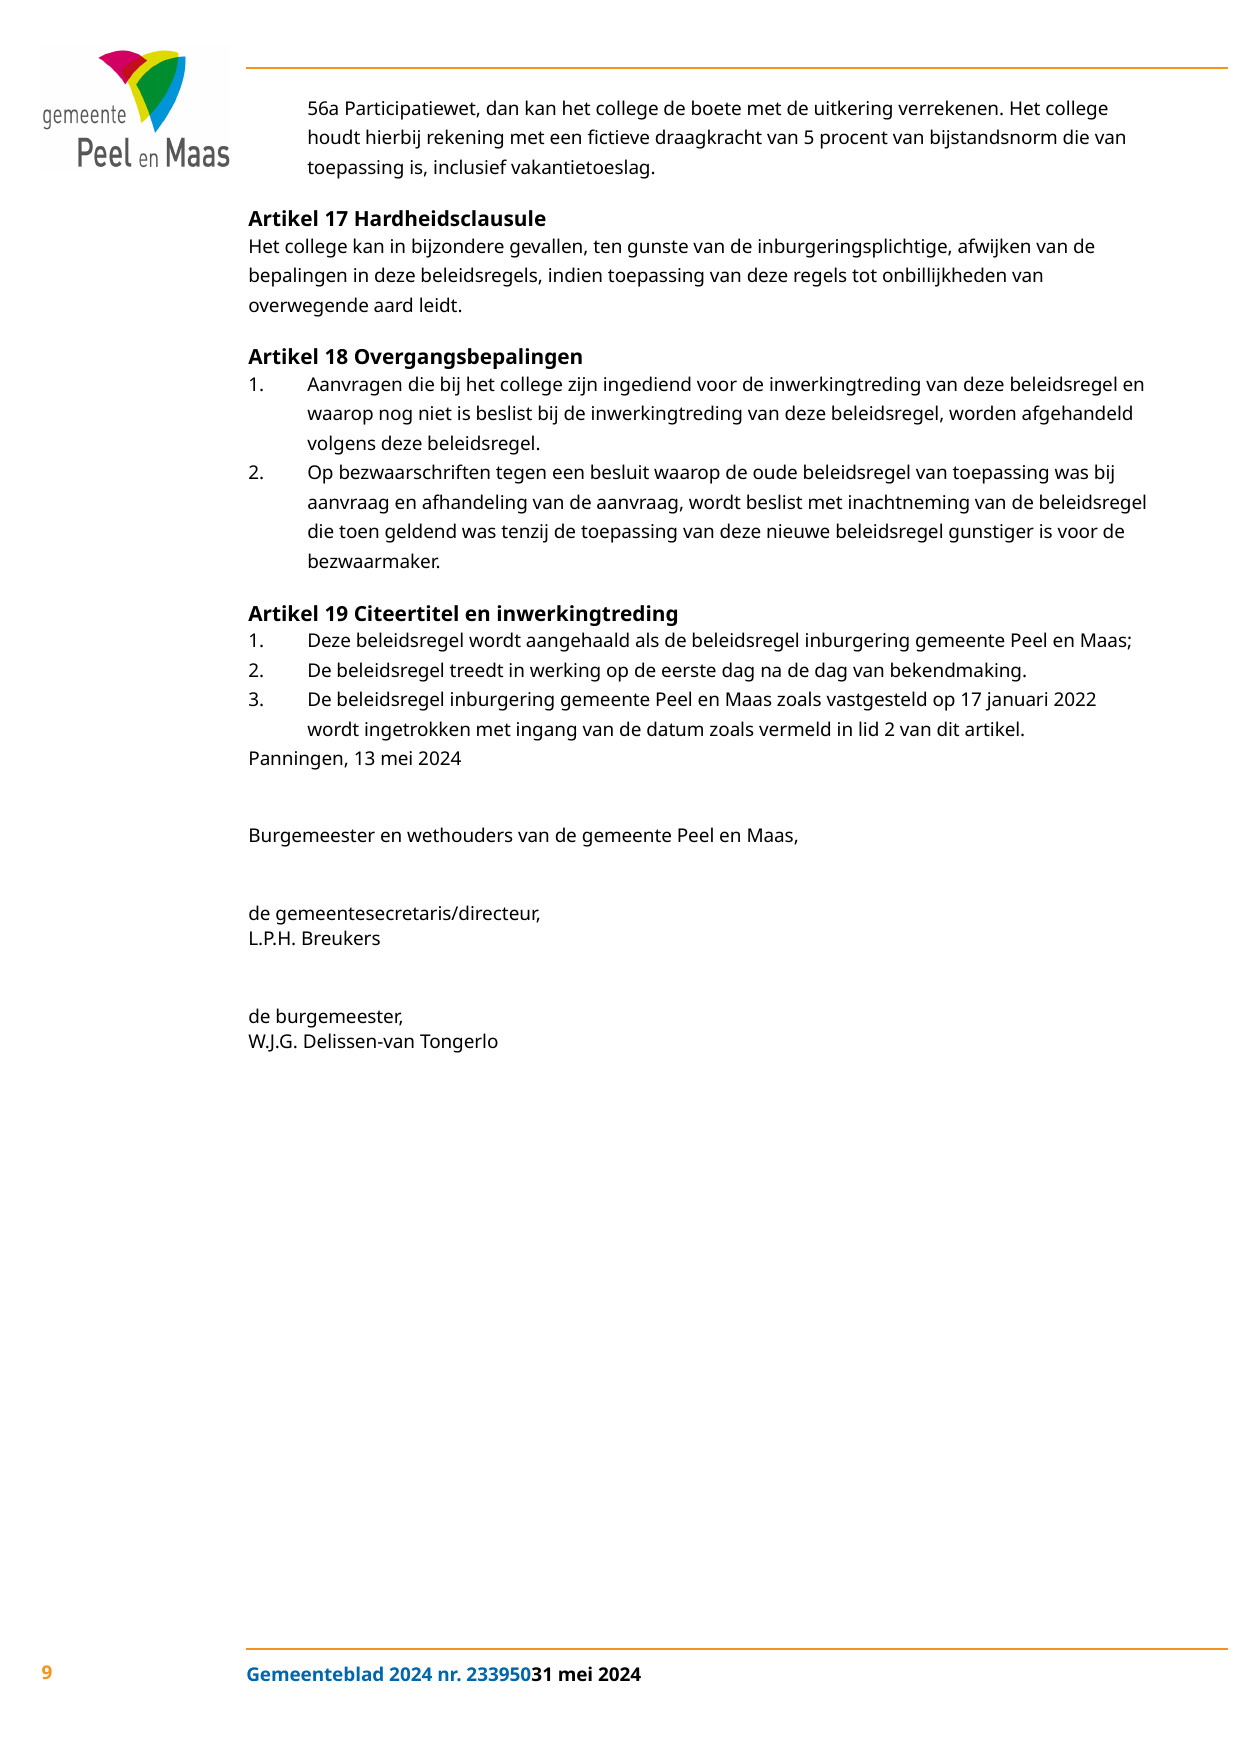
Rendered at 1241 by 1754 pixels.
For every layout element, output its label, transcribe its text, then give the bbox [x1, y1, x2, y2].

list De beleidsregel inburgering gemeente Peel en Maas zoals vastgesteld op 17 januari 2022 wordt ingetrokken met ingang van de datum zoals vermeld in lid 2 van dit artikel. [248, 686, 1152, 742]
text Artikel 18 Overgangsbepalingen [248, 342, 1152, 371]
list Deze beleidsregel wordt aangehaald als de beleidsregel inburgering gemeente Peel en Maas; [248, 627, 1152, 653]
picture [41, 47, 231, 172]
list De beleidsregel treedt in werking op de eerste dag na de dag van bekendmaking. [248, 657, 1152, 682]
list Op bezwaarschriften tegen een besluit waarop de oude beleidsregel van toepassing was bij aanvraag en afhandeling van de aanvraag, wordt beslist met inachtneming van de beleidsregel die toen geldend was tenzij de toepassing van deze nieuwe beleidsregel gunstiger is voor de bezwaarmaker. [248, 459, 1152, 574]
text Artikel 17 Hardheidsclausule [248, 204, 1152, 233]
text W.J.G. Delissen-van Tongerlo [248, 1028, 1152, 1054]
text de gemeentesecretaris/directeur, [248, 900, 1152, 926]
text Burgemeester en wethouders van de gemeente Peel en Maas, [248, 823, 1152, 848]
text de burgemeester, [248, 1003, 1152, 1028]
text Het college kan in bijzondere gevallen, ten gunste van de inburgeringsplichtige, afwijken van de bepalingen in deze beleidsregels, indien toepassing van deze regels tot onbillijkheden van overwegende aard leidt. [248, 233, 1152, 318]
list Aanvragen die bij het college zijn ingediend voor de inwerkingtreding van deze beleidsregel en waarop nog niet is beslist bij de inwerkingtreding van deze beleidsregel, worden afgehandeld volgens deze beleidsregel. [248, 371, 1152, 456]
text Panningen, 13 mei 2024 [248, 746, 1152, 771]
text L.P.H. Breukers [248, 926, 1152, 951]
text Artikel 19 Citeertitel en inwerkingtreding [248, 599, 1152, 627]
list 56a Participatiewet, dan kan het college de boete met de uitkering verrekenen. Het college houdt hierbij rekening met een fictieve draagkracht van 5 procent van bijstandsnorm die van toepassing is, inclusief vakantietoeslag. [248, 95, 1152, 180]
